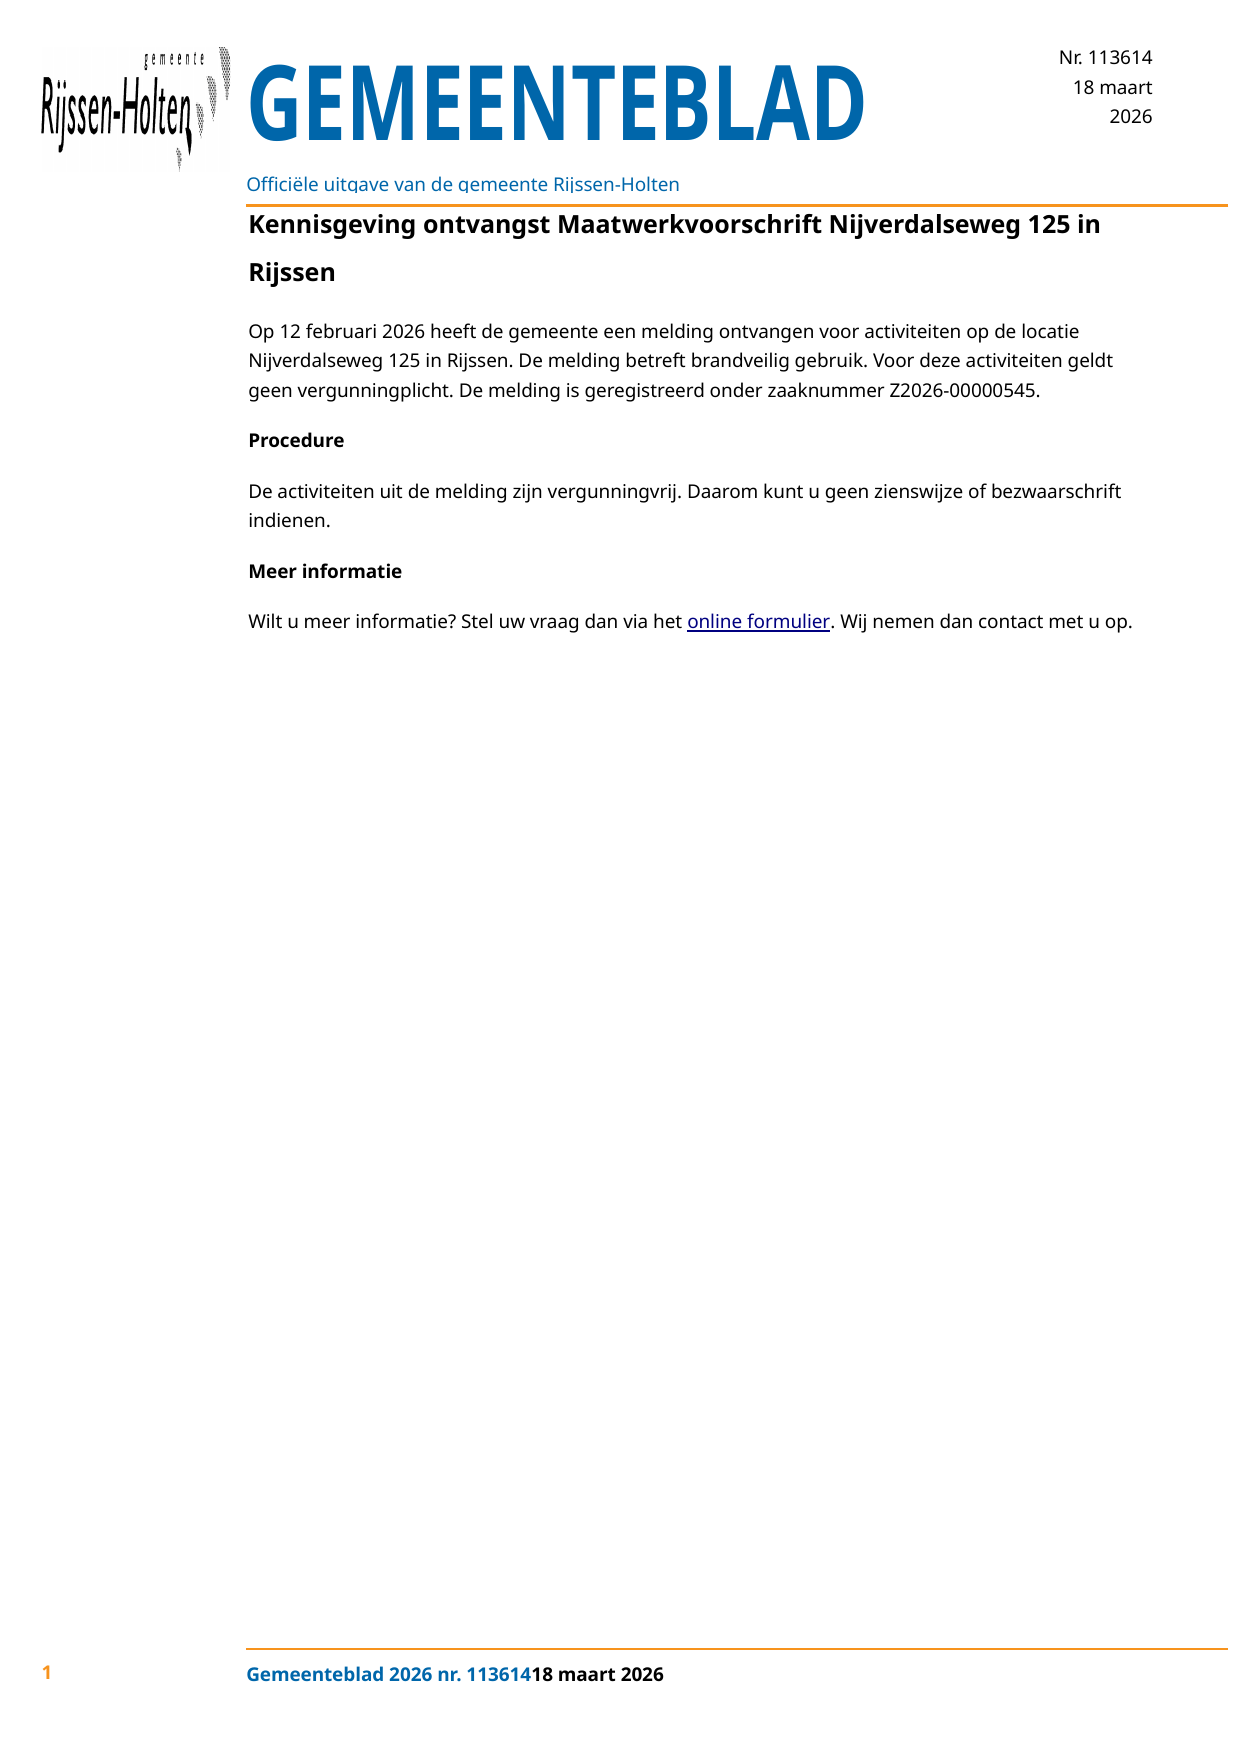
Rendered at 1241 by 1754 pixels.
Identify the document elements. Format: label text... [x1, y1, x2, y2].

text Procedure [248, 427, 1152, 453]
text Kennisgeving ontvangst Maatwerkvoorschrift Nijverdalseweg 125 in Rijssen [248, 207, 1152, 288]
picture [41, 47, 231, 172]
text Meer informatie [248, 558, 1152, 584]
text Wilt u meer informatie? Stel uw vraag dan via het online formulier. Wij nemen dan contact met u op. [248, 608, 1152, 634]
text Op 12 februari 2026 heeft de gemeente een melding ontvangen voor activiteiten op de locatie Nijverdalseweg 125 in Rijssen. De melding betreft brandveilig gebruik. Voor deze activiteiten geldt geen vergunningplicht. De melding is geregistreerd onder zaaknummer Z2026-00000545. [248, 318, 1152, 403]
text De activiteiten uit de melding zijn vergunningvrij. Daarom kunt u geen zienswijze of bezwaarschrift indienen. [248, 478, 1152, 533]
